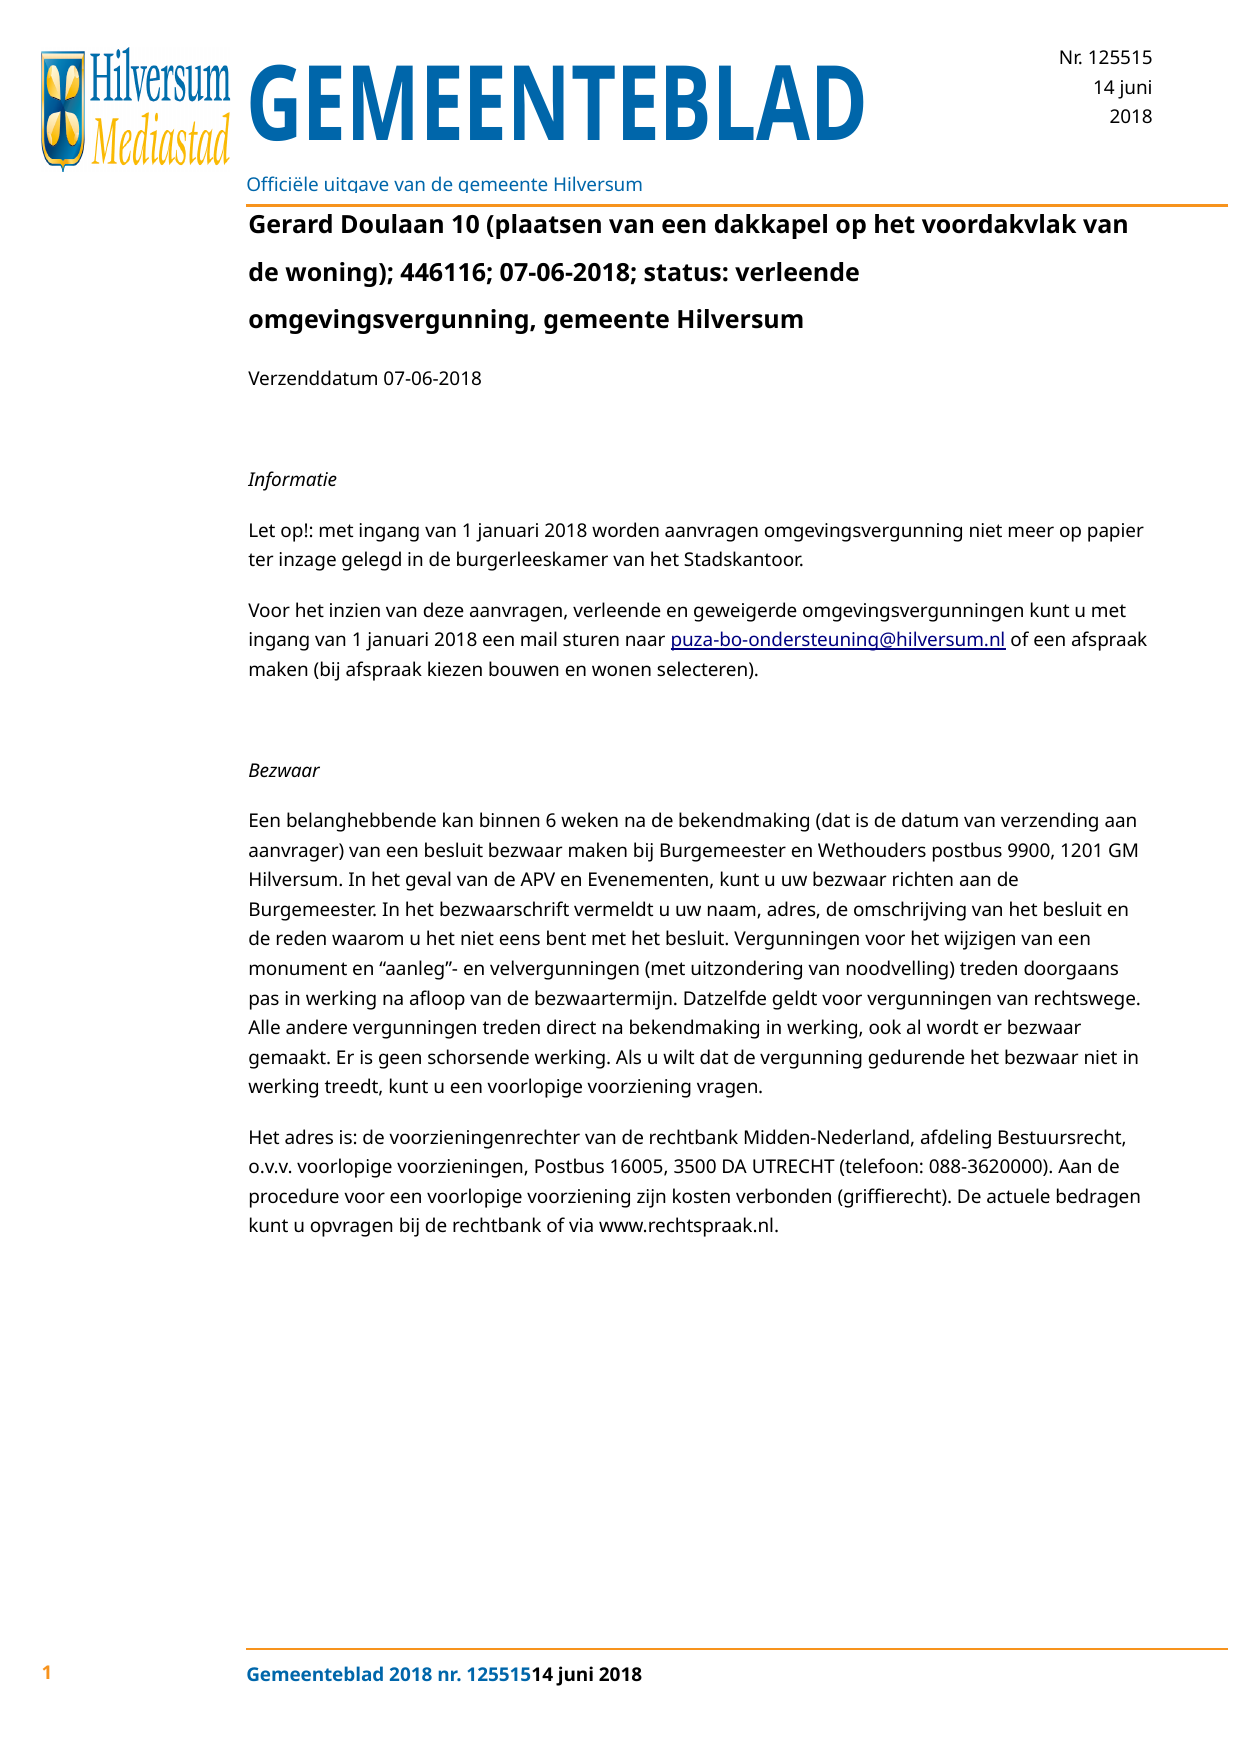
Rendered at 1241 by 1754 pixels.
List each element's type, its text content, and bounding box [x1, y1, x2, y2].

picture [41, 47, 231, 172]
text Verzenddatum 07-06-2018 [248, 366, 1152, 391]
text Het adres is: de voorzieningenrechter van de rechtbank Midden-Nederland, afdeling Bestuursrecht, o.v.v. voorlopige voorzieningen, Postbus 16005, 3500 DA UTRECHT (telefoon: 088-3620000). Aan de procedure voor een voorlopige voorziening zijn kosten verbonden (griffierecht). De actuele bedragen kunt u opvragen bij de rechtbank of via www.rechtspraak.nl. [248, 1124, 1152, 1238]
text Gerard Doulaan 10 (plaatsen van een dakkapel op het voordakvlak van de woning); 446116; 07-06-2018; status: verleende omgevingsvergunning, gemeente Hilversum [248, 207, 1152, 336]
text Informatie [248, 466, 1152, 492]
text Let op!: met ingang van 1 januari 2018 worden aanvragen omgevingsvergunning niet meer op papier ter inzage gelegd in de burgerleeskamer van het Stadskantoor. [248, 517, 1152, 572]
text Een belanghebbende kan binnen 6 weken na de bekendmaking (dat is de datum van verzending aan aanvrager) van een besluit bezwaar maken bij Burgemeester en Wethouders postbus 9900, 1201 GM Hilversum. In het geval van de APV en Evenementen, kunt u uw bezwaar richten aan de Burgemeester. In het bezwaarschrift vermeldt u uw naam, adres, de omschrijving van het besluit en de reden waarom u het niet eens bent met het besluit. Vergunningen voor het wijzigen van een monument en “aanleg”- en velvergunningen (met uitzondering van noodvelling) treden doorgaans pas in werking na afloop van de bezwaartermijn. Datzelfde geldt voor vergunningen van rechtswege. Alle andere vergunningen treden direct na bekendmaking in werking, ook al wordt er bezwaar gemaakt. Er is geen schorsende werking. Als u wilt dat de vergunning gedurende het bezwaar niet in werking treedt, kunt u een voorlopige voorziening vragen. [248, 807, 1152, 1099]
text Bezwaar [248, 757, 1152, 782]
text Voor het inzien van deze aanvragen, verleende en geweigerde omgevingsvergunningen kunt u met ingang van 1 januari 2018 een mail sturen naar puza-bo-ondersteuning@hilversum.nl of een afspraak maken (bij afspraak kiezen bouwen en wonen selecteren). [248, 597, 1152, 682]
